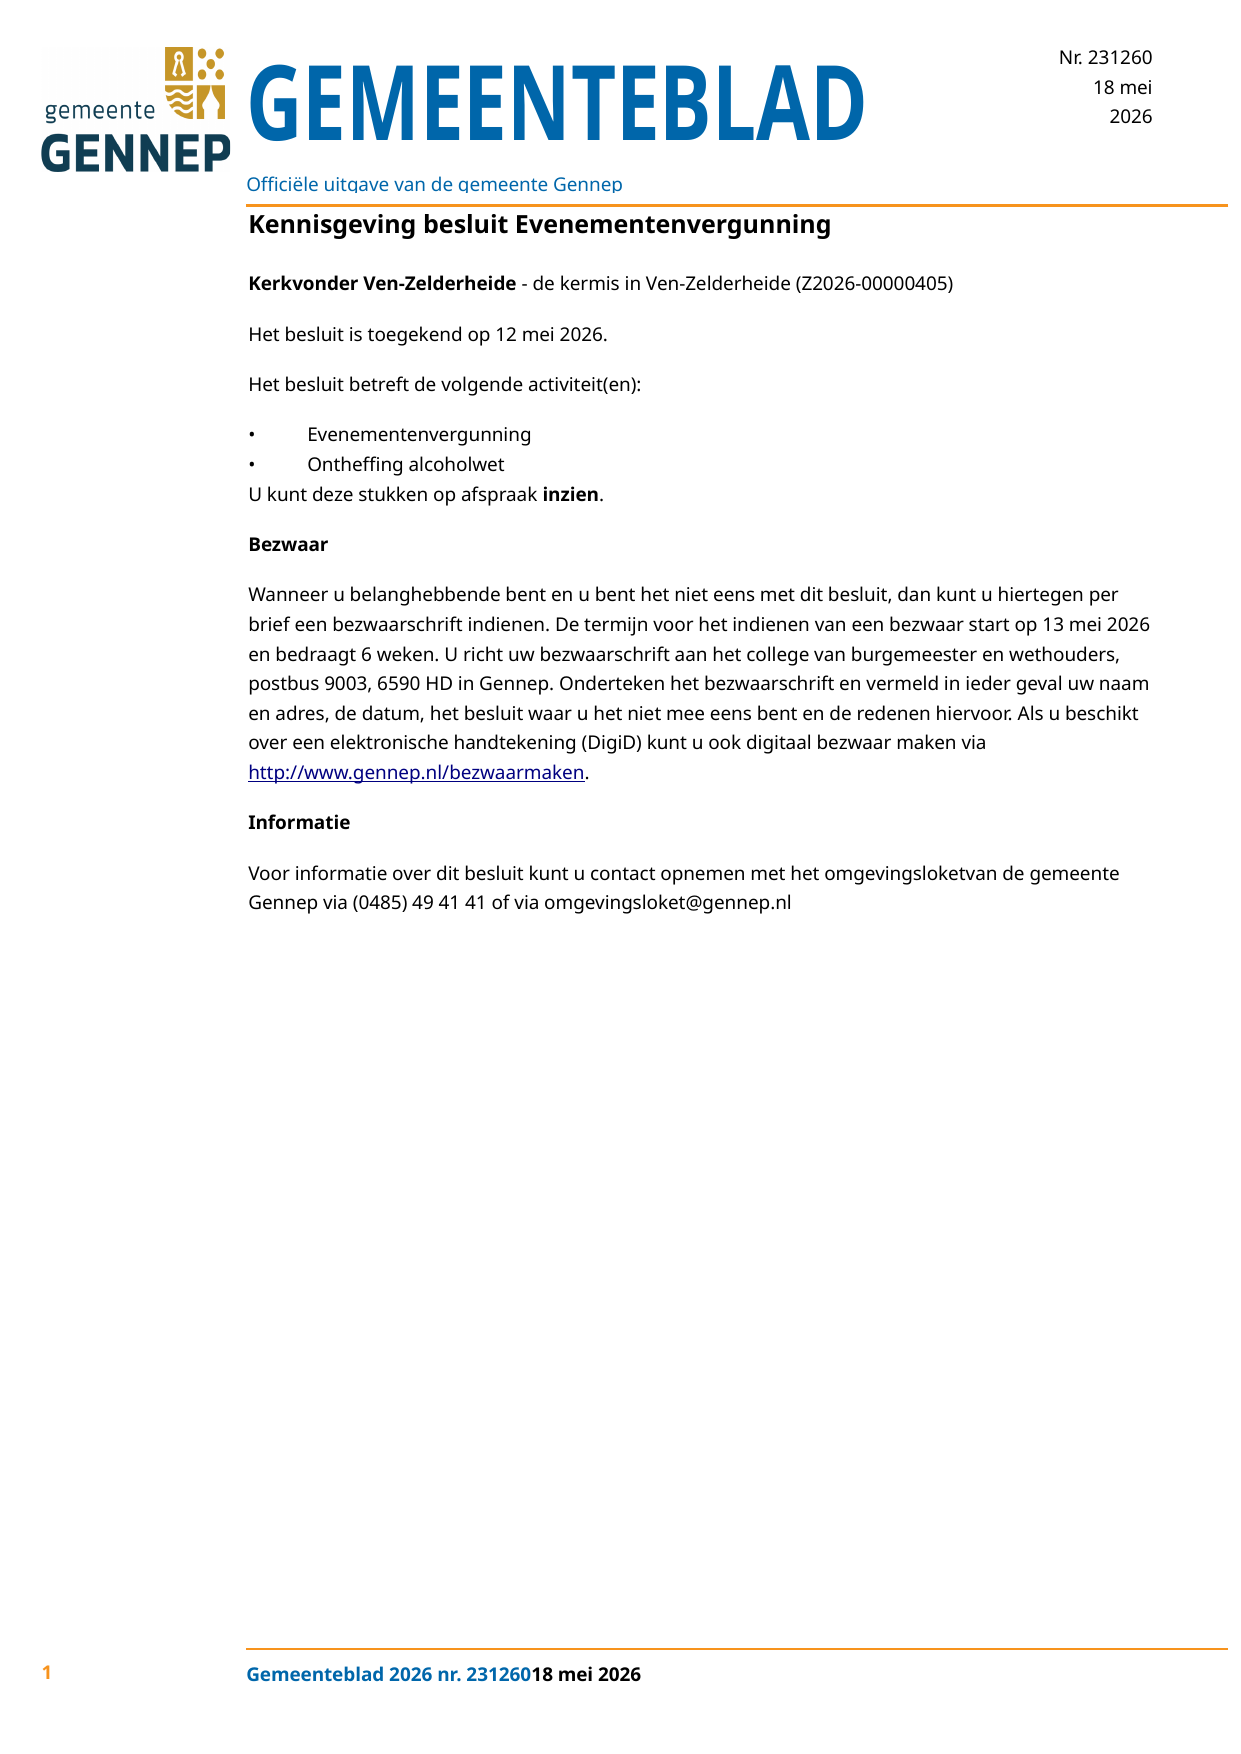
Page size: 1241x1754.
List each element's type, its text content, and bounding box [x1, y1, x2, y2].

text Voor informatie over dit besluit kunt u contact opnemen met het omgevingsloketvan de gemeente Gennep via (0485) 49 41 41 of via omgevingsloket@gennep.nl [248, 860, 1152, 915]
list Evenementenvergunning [248, 422, 1152, 447]
text Het besluit is toegekend op 12 mei 2026. [248, 321, 1152, 346]
list Ontheffing alcoholwet [248, 451, 1152, 477]
text Kennisgeving besluit Evenementenvergunning [248, 207, 1152, 241]
text U kunt deze stukken op afspraak inzien. [248, 481, 1152, 506]
text Bezwaar [248, 531, 1152, 557]
text Het besluit betreft de volgende activiteit(en): [248, 371, 1152, 397]
text Informatie [248, 809, 1152, 835]
text Kerkvonder Ven-Zelderheide - de kermis in Ven-Zelderheide (Z2026-00000405) [248, 270, 1152, 296]
text Wanneer u belanghebbende bent en u bent het niet eens met dit besluit, dan kunt u hiertegen per brief een bezwaarschrift indienen. De termijn voor het indienen van een bezwaar start op 13 mei 2026 en bedraagt 6 weken. U richt uw bezwaarschrift aan het college van burgemeester en wethouders, postbus 9003, 6590 HD in Gennep. Onderteken het bezwaarschrift en vermeld in ieder geval uw naam en adres, de datum, het besluit waar u het niet mee eens bent en de redenen hiervoor. Als u beschikt over een elektronische handtekening (DigiD) kunt u ook digitaal bezwaar maken via http://www.gennep.nl/bezwaarmaken. [248, 582, 1152, 785]
picture [41, 47, 231, 172]
